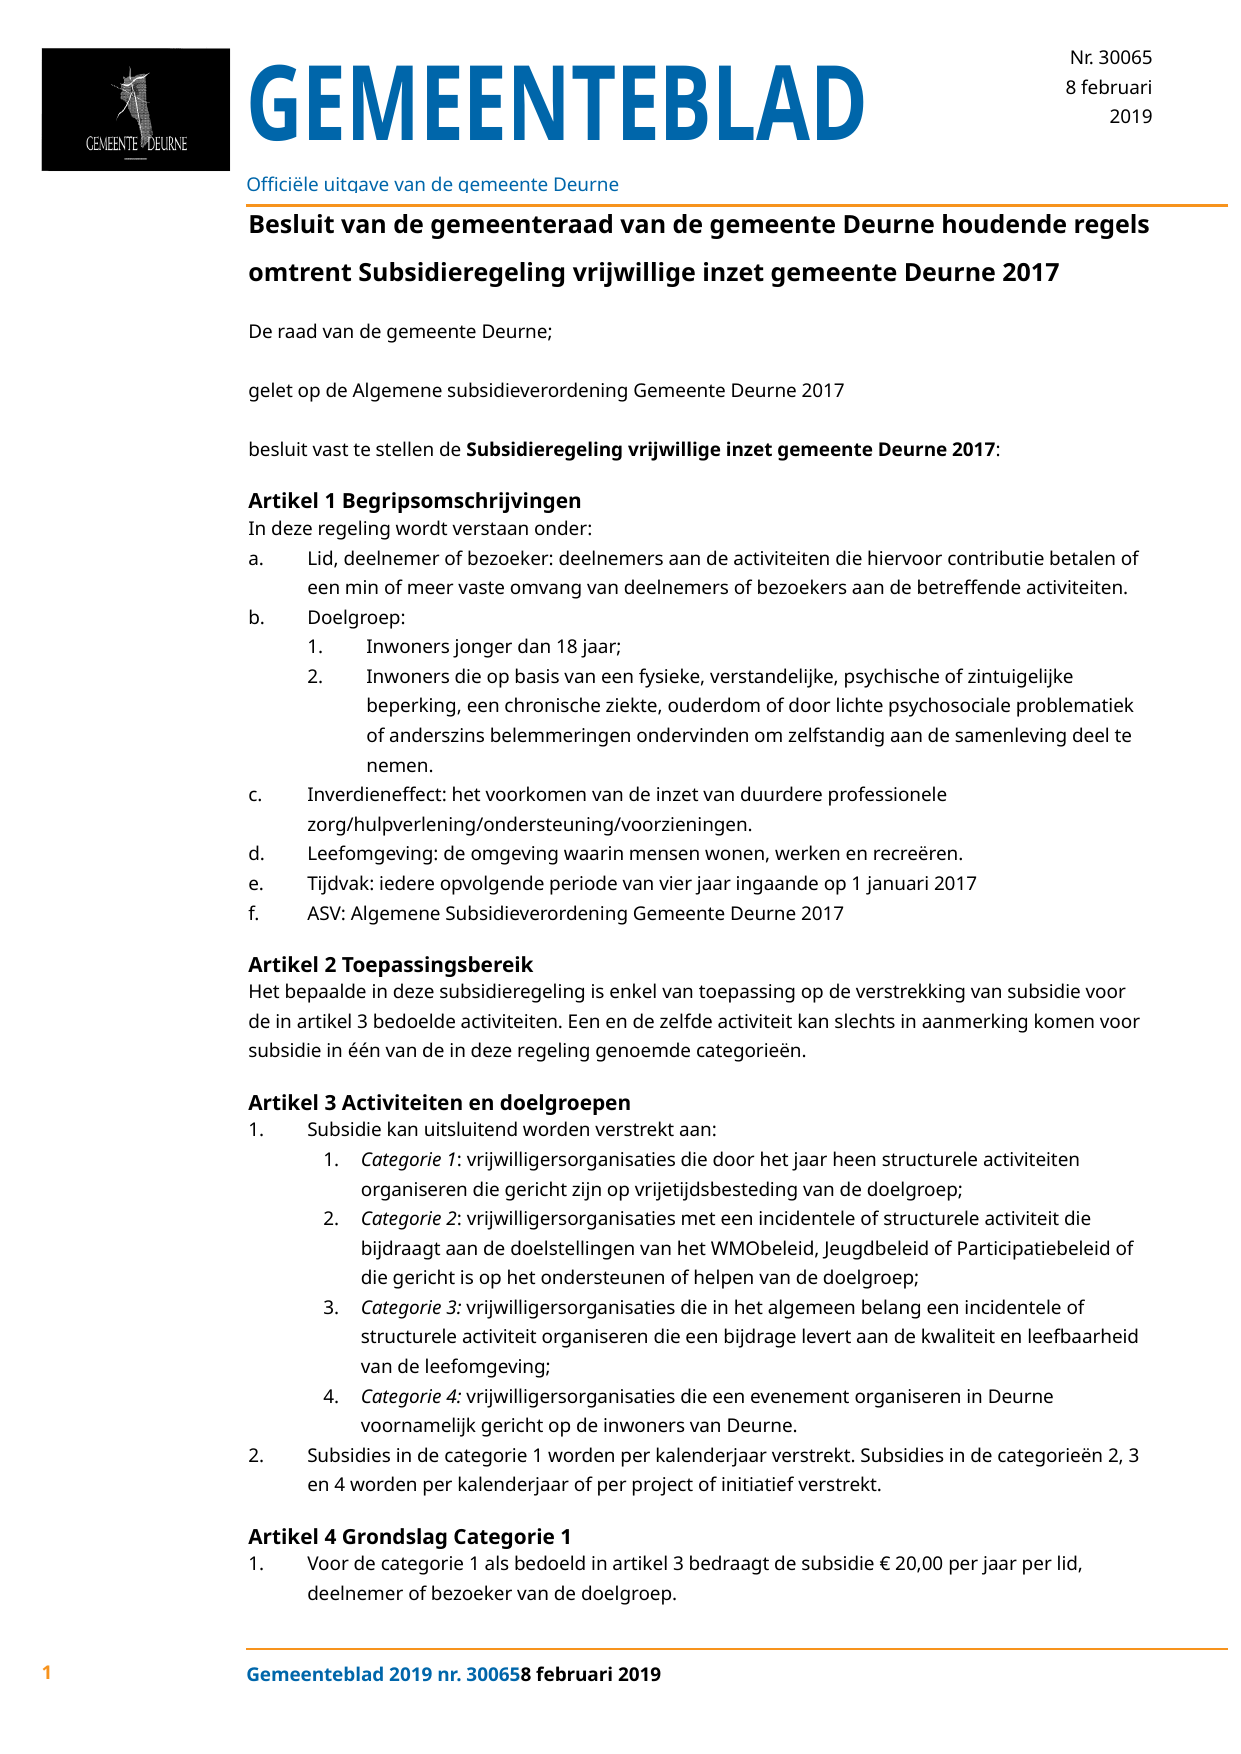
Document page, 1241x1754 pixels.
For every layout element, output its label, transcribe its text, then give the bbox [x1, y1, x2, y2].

list Subsidies in de categorie 1 worden per kalenderjaar verstrekt. Subsidies in de categorieën 2, 3 en 4 worden per kalenderjaar of per project of initiatief verstrekt. [248, 1442, 1152, 1497]
text Artikel 4 Grondslag Categorie 1 [248, 1522, 1152, 1550]
text Artikel 1 Begripsomschrijvingen [248, 487, 1152, 515]
list Categorie 3: vrijwilligersorganisaties die in het algemeen belang een incidentele of structurele activiteit organiseren die een bijdrage levert aan de kwaliteit en leefbaarheid van de leefomgeving; [323, 1294, 1152, 1379]
list Subsidie kan uitsluitend worden verstrekt aan: [248, 1117, 1152, 1142]
text Artikel 2 Toepassingsbereik [248, 950, 1152, 978]
list ASV: Algemene Subsidieverordening Gemeente Deurne 2017 [248, 900, 1152, 925]
text Besluit van de gemeenteraad van de gemeente Deurne houdende regels omtrent Subsidieregeling vrijwillige inzet gemeente Deurne 2017 [248, 207, 1152, 288]
picture [41, 47, 231, 172]
text Het bepaalde in deze subsidieregeling is enkel van toepassing op de verstrekking van subsidie voor de in artikel 3 bedoelde activiteiten. Een en de zelfde activiteit kan slechts in aanmerking komen voor subsidie in één van de in deze regeling genoemde categorieën. [248, 978, 1152, 1063]
list Voor de categorie 1 als bedoeld in artikel 3 bedraagt de subsidie € 20,00 per jaar per lid, deelnemer of bezoeker van de doelgroep. [248, 1550, 1152, 1606]
list Categorie 4: vrijwilligersorganisaties die een evenement organiseren in Deurne voornamelijk gericht op de inwoners van Deurne. [323, 1383, 1152, 1438]
text In deze regeling wordt verstaan onder: [248, 515, 1152, 541]
list Categorie 1: vrijwilligersorganisaties die door het jaar heen structurele activiteiten organiseren die gericht zijn op vrijetijdsbesteding van de doelgroep; [323, 1146, 1152, 1201]
text gelet op de Algemene subsidieverordening Gemeente Deurne 2017 [248, 377, 1152, 403]
list Inwoners die op basis van een fysieke, verstandelijke, psychische of zintuigelijke beperking, een chronische ziekte, ouderdom of door lichte psychosociale problematiek of anderszins belemmeringen ondervinden om zelfstandig aan de samenleving deel te nemen. [307, 663, 1152, 777]
text besluit vast te stellen de Subsidieregeling vrijwillige inzet gemeente Deurne 2017: [248, 436, 1152, 462]
list Tijdvak: iedere opvolgende periode van vier jaar ingaande op 1 januari 2017 [248, 870, 1152, 896]
list Doelgroep: [248, 604, 1152, 629]
list Categorie 2: vrijwilligersorganisaties met een incidentele of structurele activiteit die bijdraagt aan de doelstellingen van het WMObeleid, Jeugdbeleid of Participatiebeleid of die gericht is op het ondersteunen of helpen van de doelgroep; [323, 1205, 1152, 1290]
list Inwoners jonger dan 18 jaar; [307, 633, 1152, 659]
list Lid, deelnemer of bezoeker: deelnemers aan de activiteiten die hiervoor contributie betalen of een min of meer vaste omvang van deelnemers of bezoekers aan de betreffende activiteiten. [248, 545, 1152, 600]
list Leefomgeving: de omgeving waarin mensen wonen, werken en recreëren. [248, 841, 1152, 866]
list Inverdieneffect: het voorkomen van de inzet van duurdere professionele zorg/hulpverlening/ondersteuning/voorzieningen. [248, 781, 1152, 837]
text Artikel 3 Activiteiten en doelgroepen [248, 1088, 1152, 1117]
text De raad van de gemeente Deurne; [248, 318, 1152, 344]
